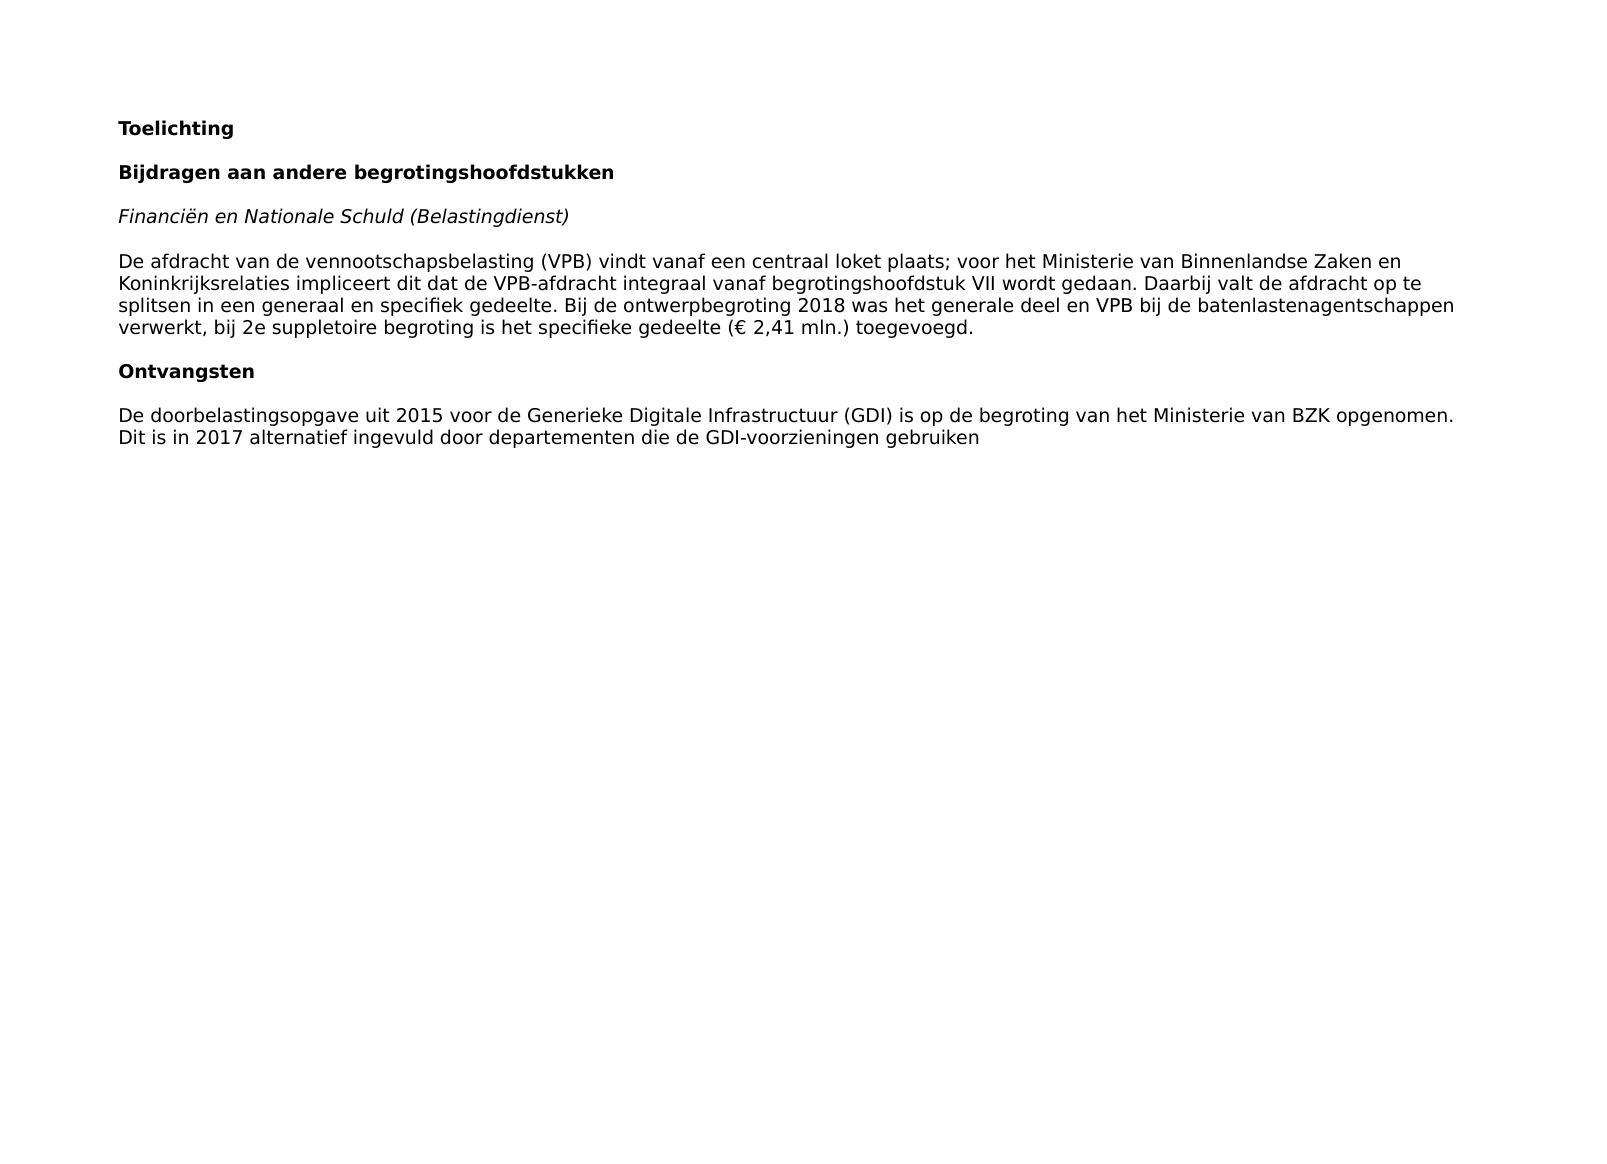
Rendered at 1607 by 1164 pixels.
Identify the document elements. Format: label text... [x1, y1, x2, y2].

subtitle Toelichting [118, 118, 1488, 140]
subtitle Financiën en Nationale Schuld (Belastingdienst) [118, 206, 1488, 228]
text De doorbelastingsopgave uit 2015 voor de Generieke Digitale Infrastructuur (GDI) is op de begroting van het Ministerie van BZK opgenomen. Dit is in 2017 alternatief ingevuld door departementen die de GDI-voorzieningen gebruiken [118, 405, 1488, 449]
subtitle Ontvangsten [118, 361, 1488, 383]
text De afdracht van de vennootschapsbelasting (VPB) vindt vanaf een centraal loket plaats; voor het Ministerie van Binnenlandse Zaken en Koninkrijksrelaties impliceert dit dat de VPB-afdracht integraal vanaf begrotingshoofdstuk VII wordt gedaan. Daarbij valt de afdracht op te splitsen in een generaal en specifiek gedeelte. Bij de ontwerpbegroting 2018 was het generale deel en VPB bij de batenlastenagentschappen verwerkt, bij 2e suppletoire begroting is het specifieke gedeelte (€ 2,41 mln.) toegevoegd. [118, 251, 1488, 338]
subtitle Bijdragen aan andere begrotingshoofdstukken [118, 162, 1488, 184]
